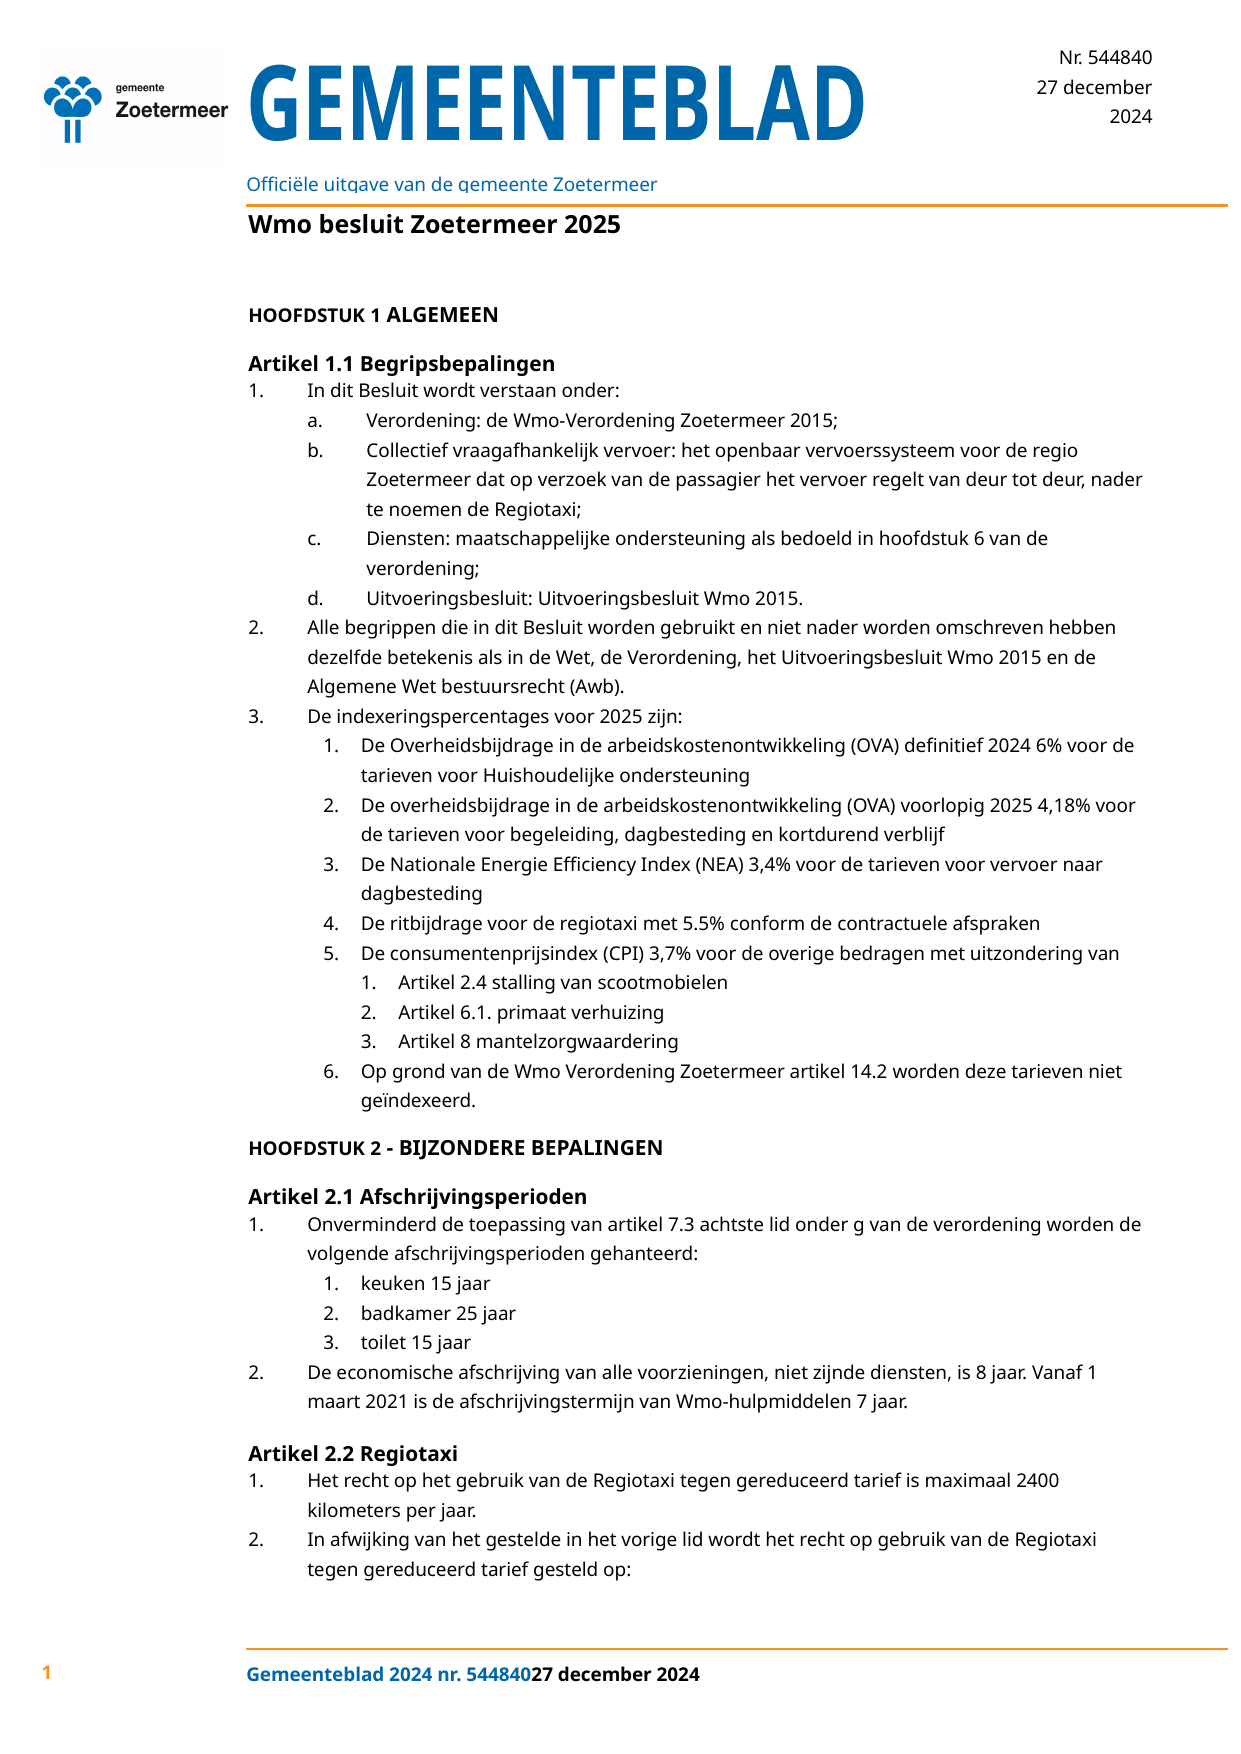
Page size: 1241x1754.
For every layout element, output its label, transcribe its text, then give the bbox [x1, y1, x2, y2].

list Op grond van de Wmo Verordening Zoetermeer artikel 14.2 worden deze tarieven niet geïndexeerd. [323, 1058, 1152, 1113]
list Het recht op het gebruik van de Regiotaxi tegen gereduceerd tarief is maximaal 2400 kilometers per jaar. [248, 1467, 1152, 1523]
list De overheidsbijdrage in de arbeidskostenontwikkeling (OVA) voorlopig 2025 4,18% voor de tarieven voor begeleiding, dagbesteding en kortdurend verblijf [323, 792, 1152, 847]
list In afwijking van het gestelde in het vorige lid wordt het recht op gebruik van de Regiotaxi tegen gereduceerd tarief gesteld op: [248, 1526, 1152, 1582]
list De Overheidsbijdrage in de arbeidskostenontwikkeling (OVA) definitief 2024 6% voor de tarieven voor Huishoudelijke ondersteuning [323, 733, 1152, 788]
list Verordening: de Wmo-Verordening Zoetermeer 2015; [307, 407, 1152, 433]
text HOOFDSTUK 2 - BIJZONDERE BEPALINGEN [248, 1133, 1152, 1162]
text Artikel 2.1 Afschrijvingsperioden [248, 1182, 1152, 1211]
list Diensten: maatschappelijke ondersteuning als bedoeld in hoofdstuk 6 van de verordening; [307, 526, 1152, 581]
text Artikel 1.1 Begripsbepalingen [248, 349, 1152, 378]
text HOOFDSTUK 1 ALGEMEEN [248, 300, 1152, 328]
list In dit Besluit wordt verstaan onder: [248, 378, 1152, 403]
list Artikel 6.1. primaat verhuizing [361, 999, 1152, 1024]
list keuken 15 jaar [323, 1270, 1152, 1296]
list Collectief vraagafhankelijk vervoer: het openbaar vervoerssysteem voor de regio Zoetermeer dat op verzoek van de passagier het vervoer regelt van deur tot deur, nader te noemen de Regiotaxi; [307, 437, 1152, 522]
list Artikel 2.4 stalling van scootmobielen [361, 969, 1152, 995]
list De ritbijdrage voor de regiotaxi met 5.5% conform de contractuele afspraken [323, 910, 1152, 936]
text Wmo besluit Zoetermeer 2025 [248, 207, 1152, 241]
list toilet 15 jaar [323, 1329, 1152, 1355]
list De consumentenprijsindex (CPI) 3,7% voor de overige bedragen met uitzondering van [323, 940, 1152, 965]
list De indexeringspercentages voor 2025 zijn: [248, 703, 1152, 729]
picture [41, 47, 231, 172]
list Uitvoeringsbesluit: Uitvoeringsbesluit Wmo 2015. [307, 585, 1152, 610]
list Onverminderd de toepassing van artikel 7.3 achtste lid onder g van de verordening worden de volgende afschrijvingsperioden gehanteerd: [248, 1211, 1152, 1266]
list Alle begrippen die in dit Besluit worden gebruikt en niet nader worden omschreven hebben dezelfde betekenis als in de Wet, de Verordening, het Uitvoeringsbesluit Wmo 2015 en de Algemene Wet bestuursrecht (Awb). [248, 614, 1152, 699]
list Artikel 8 mantelzorgwaardering [361, 1028, 1152, 1054]
text Artikel 2.2 Regiotaxi [248, 1439, 1152, 1467]
list De economische afschrijving van alle voorzieningen, niet zijnde diensten, is 8 jaar. Vanaf 1 maart 2021 is de afschrijvingstermijn van Wmo-hulpmiddelen 7 jaar. [248, 1359, 1152, 1414]
list De Nationale Energie Efficiency Index (NEA) 3,4% voor de tarieven voor vervoer naar dagbesteding [323, 851, 1152, 906]
list badkamer 25 jaar [323, 1300, 1152, 1325]
